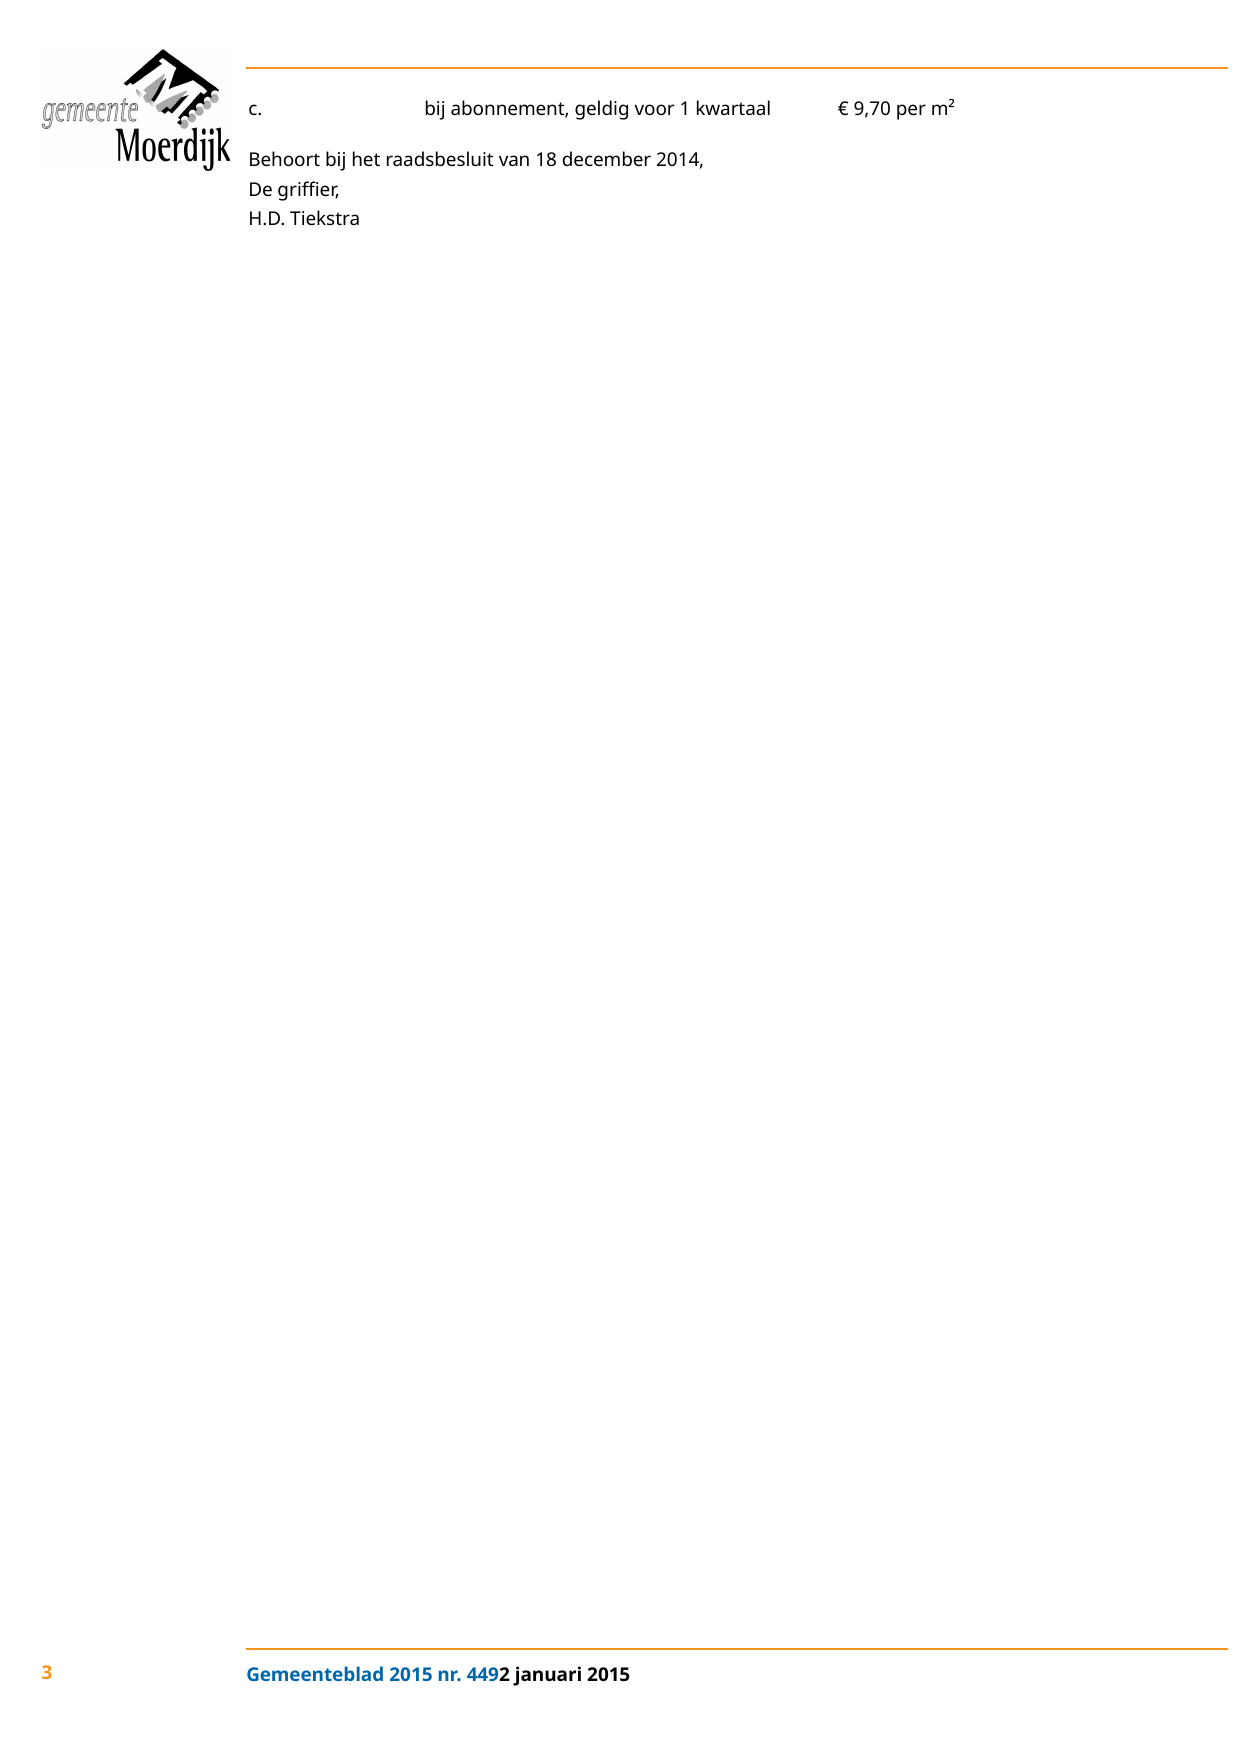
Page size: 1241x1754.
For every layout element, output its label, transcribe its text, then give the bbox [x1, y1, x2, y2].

table_cell [248, 121, 1152, 146]
table_cell bij abonnement, geldig voor 1 kwartaal [424, 95, 838, 121]
table_cell Behoort bij het raadsbesluit van 18 december 2014, De griffier, H.D. Tiekstra [248, 146, 1152, 231]
picture [41, 47, 231, 172]
table_cell € 9,70 per m² [838, 95, 1152, 121]
table_cell c. [248, 95, 424, 121]
